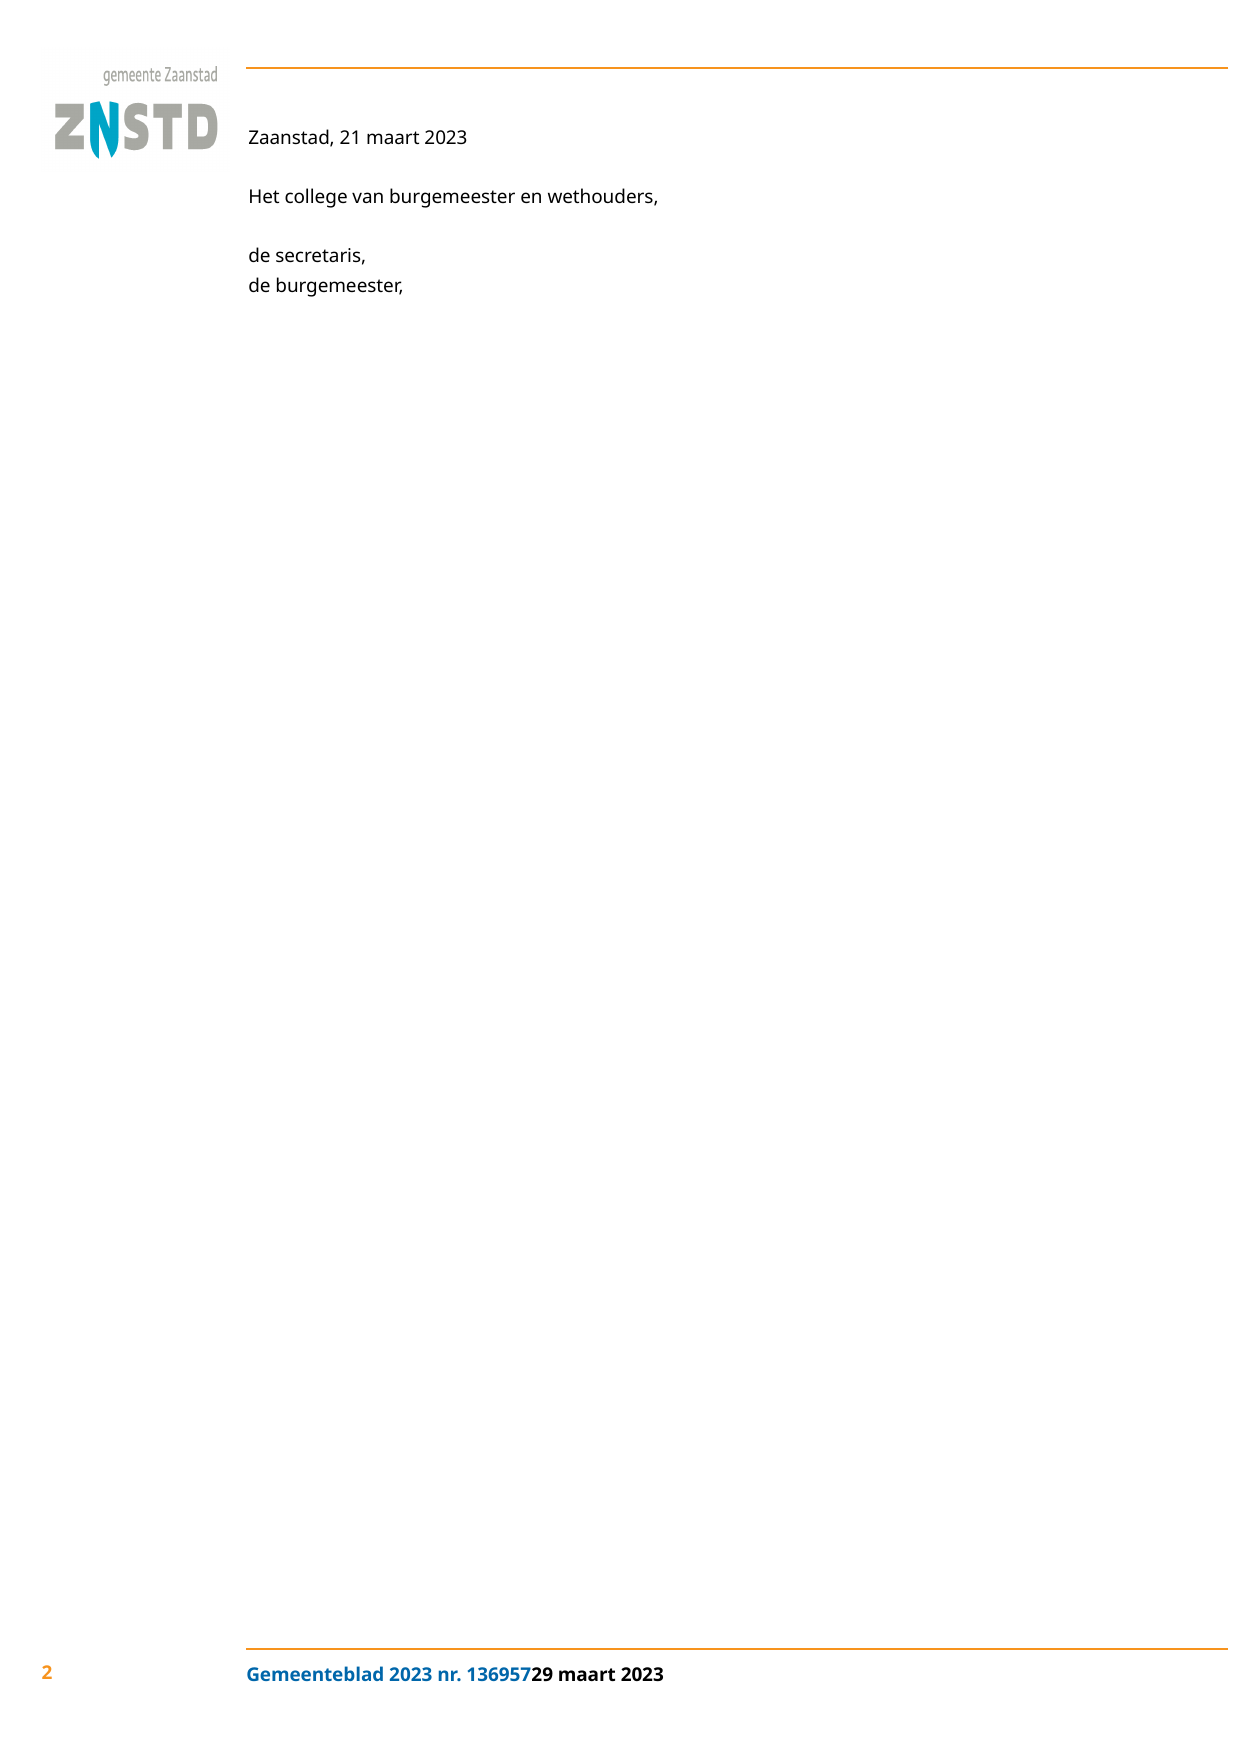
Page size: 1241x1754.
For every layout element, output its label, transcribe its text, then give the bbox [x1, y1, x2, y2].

text de burgemeester, [248, 272, 1152, 298]
text de secretaris, [248, 243, 1152, 268]
text Zaanstad, 21 maart 2023 [248, 124, 1152, 150]
picture [41, 47, 231, 172]
text Het college van burgemeester en wethouders, [248, 183, 1152, 209]
